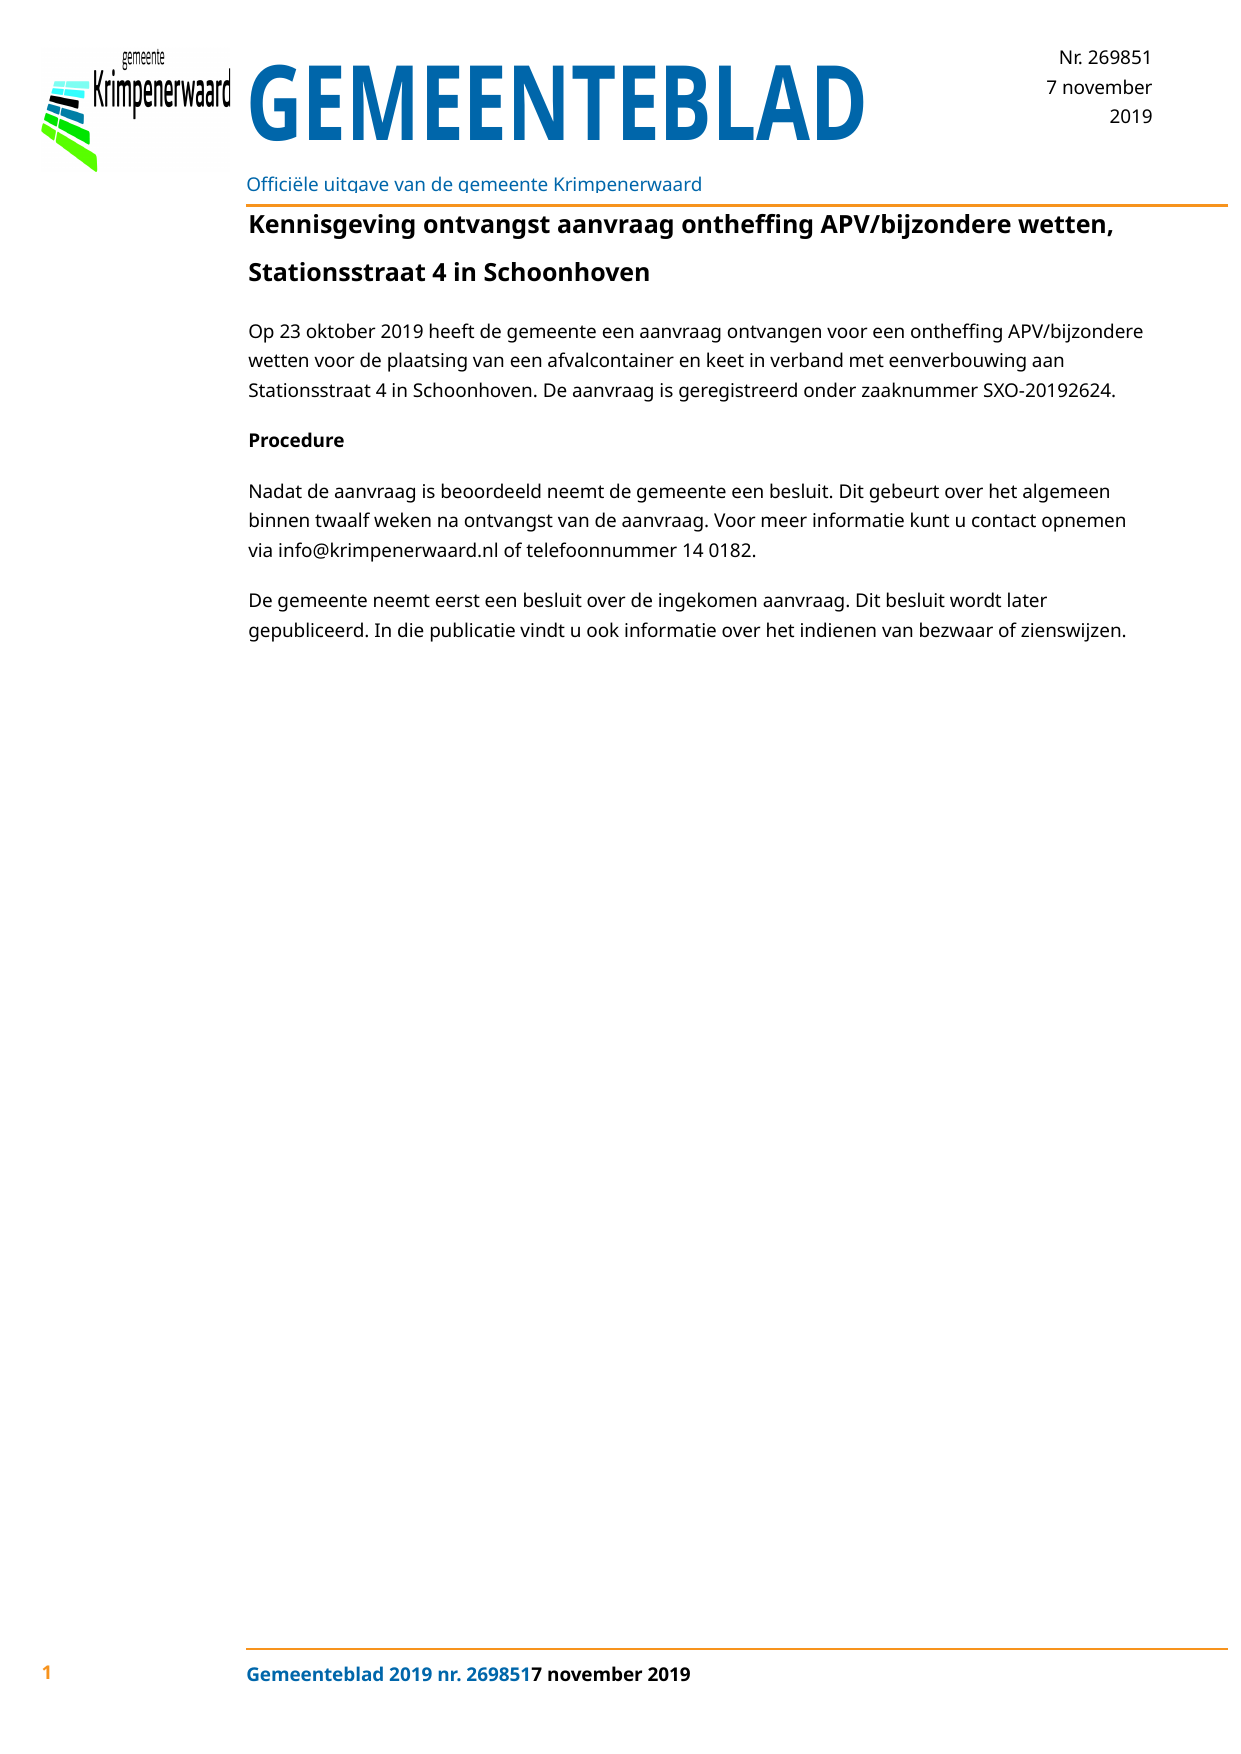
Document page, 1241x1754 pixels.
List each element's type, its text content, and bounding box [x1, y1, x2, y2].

text Procedure [248, 427, 1152, 453]
text Kennisgeving ontvangst aanvraag ontheffing APV/bijzondere wetten, Stationsstraat 4 in Schoonhoven [248, 207, 1152, 288]
text De gemeente neemt eerst een besluit over de ingekomen aanvraag. Dit besluit wordt later gepubliceerd. In die publicatie vindt u ook informatie over het indienen van bezwaar of zienswijzen. [248, 587, 1152, 643]
picture [41, 47, 231, 172]
text Op 23 oktober 2019 heeft de gemeente een aanvraag ontvangen voor een ontheffing APV/bijzondere wetten voor de plaatsing van een afvalcontainer en keet in verband met eenverbouwing aan Stationsstraat 4 in Schoonhoven. De aanvraag is geregistreerd onder zaaknummer SXO-20192624. [248, 318, 1152, 403]
text Nadat de aanvraag is beoordeeld neemt de gemeente een besluit. Dit gebeurt over het algemeen binnen twaalf weken na ontvangst van de aanvraag. Voor meer informatie kunt u contact opnemen via info@krimpenerwaard.nl of telefoonnummer 14 0182. [248, 478, 1152, 563]
